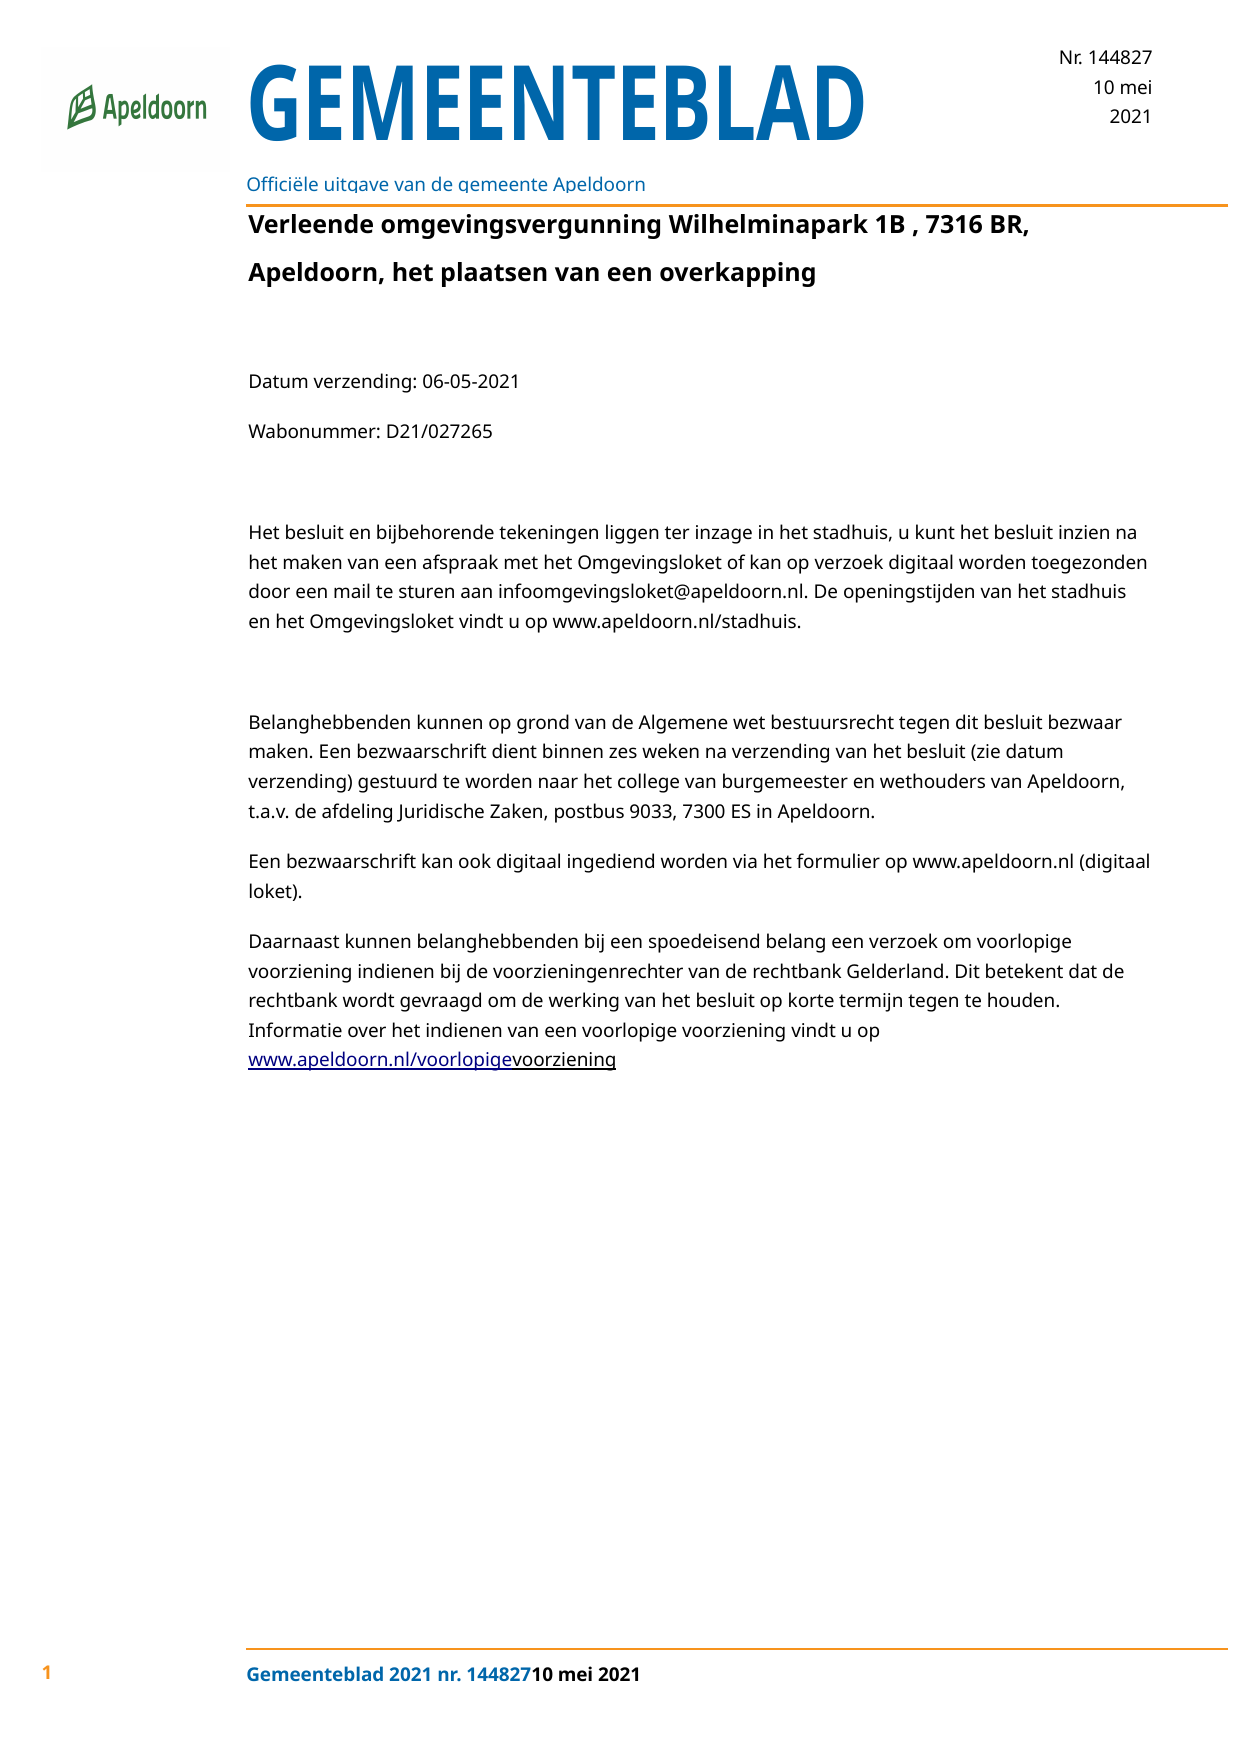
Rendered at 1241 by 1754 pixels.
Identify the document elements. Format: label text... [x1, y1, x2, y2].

text Datum verzending: 06-05-2021 [248, 368, 1152, 394]
text Verleende omgevingsvergunning Wilhelminapark 1B , 7316 BR, Apeldoorn, het plaatsen van een overkapping [248, 207, 1152, 288]
picture [41, 47, 231, 172]
text Daarnaast kunnen belanghebbenden bij een spoedeisend belang een verzoek om voorlopige voorziening indienen bij de voorzieningenrechter van de rechtbank Gelderland. Dit betekent dat de rechtbank wordt gevraagd om de werking van het besluit op korte termijn tegen te houden. Informatie over het indienen van een voorlopige voorziening vindt u op www.apeldoorn.nl/voorlopigevoorziening [248, 928, 1152, 1072]
text Een bezwaarschrift kan ook digitaal ingediend worden via het formulier op www.apeldoorn.nl (digitaal loket). [248, 848, 1152, 904]
text Belanghebbenden kunnen op grond van de Algemene wet bestuursrecht tegen dit besluit bezwaar maken. Een bezwaarschrift dient binnen zes weken na verzending van het besluit (zie datum verzending) gestuurd te worden naar het college van burgemeester en wethouders van Apeldoorn, t.a.v. de afdeling Juridische Zaken, postbus 9033, 7300 ES in Apeldoorn. [248, 709, 1152, 824]
text Wabonummer: D21/027265 [248, 419, 1152, 444]
text Het besluit en bijbehorende tekeningen liggen ter inzage in het stadhuis, u kunt het besluit inzien na het maken van een afspraak met het Omgevingsloket of kan op verzoek digitaal worden toegezonden door een mail te sturen aan infoomgevingsloket@apeldoorn.nl. De openingstijden van het stadhuis en het Omgevingsloket vindt u op www.apeldoorn.nl/stadhuis. [248, 519, 1152, 634]
